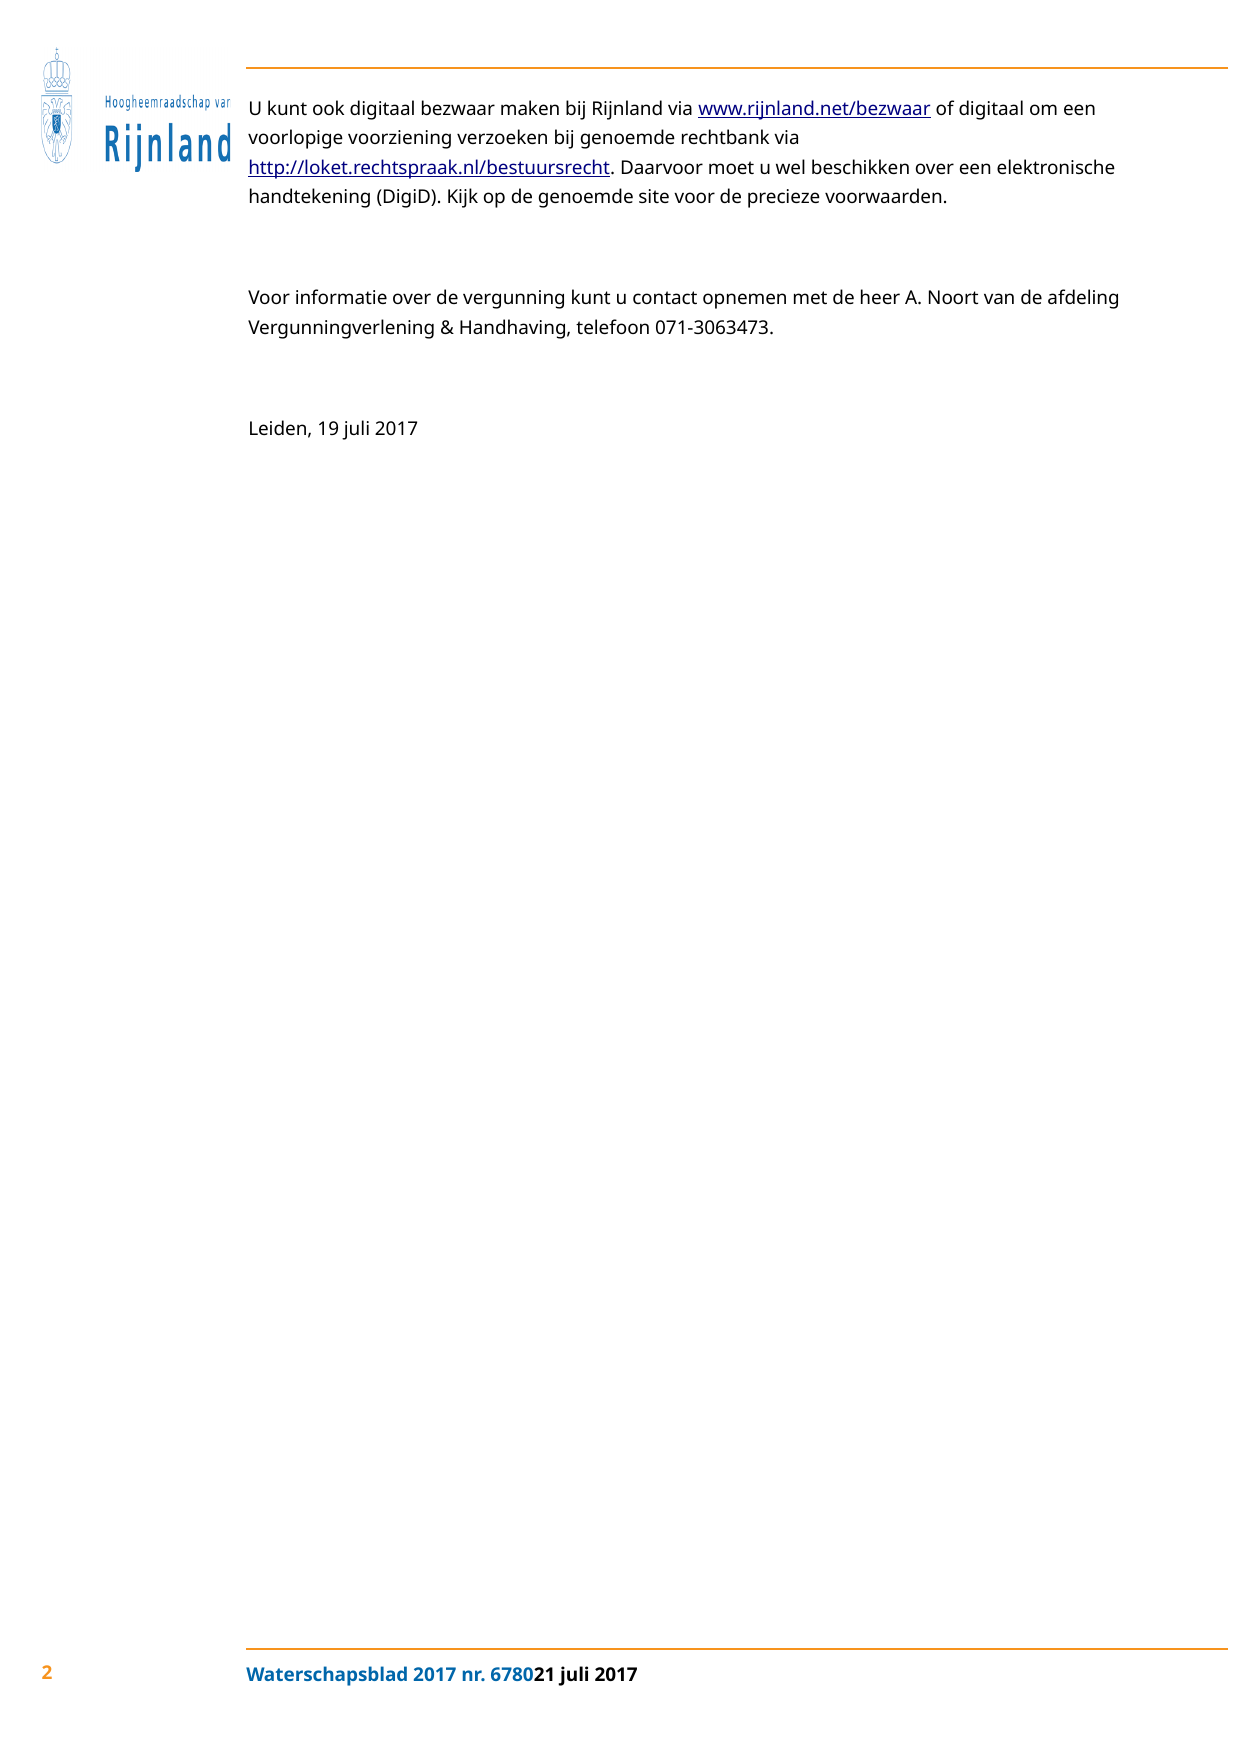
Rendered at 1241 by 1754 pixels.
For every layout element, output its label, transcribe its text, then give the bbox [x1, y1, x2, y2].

text U kunt ook digitaal bezwaar maken bij Rijnland via www.rijnland.net/bezwaar of digitaal om een voorlopige voorziening verzoeken bij genoemde rechtbank via http://loket.rechtspraak.nl/bestuursrecht. Daarvoor moet u wel beschikken over een elektronische handtekening (DigiD). Kijk op de genoemde site voor de precieze voorwaarden. [248, 95, 1152, 209]
text Leiden, 19 juli 2017 [248, 415, 1152, 441]
picture [41, 47, 231, 172]
text Voor informatie over de vergunning kunt u contact opnemen met de heer A. Noort van de afdeling Vergunningverlening & Handhaving, telefoon 071-3063473. [248, 284, 1152, 340]
